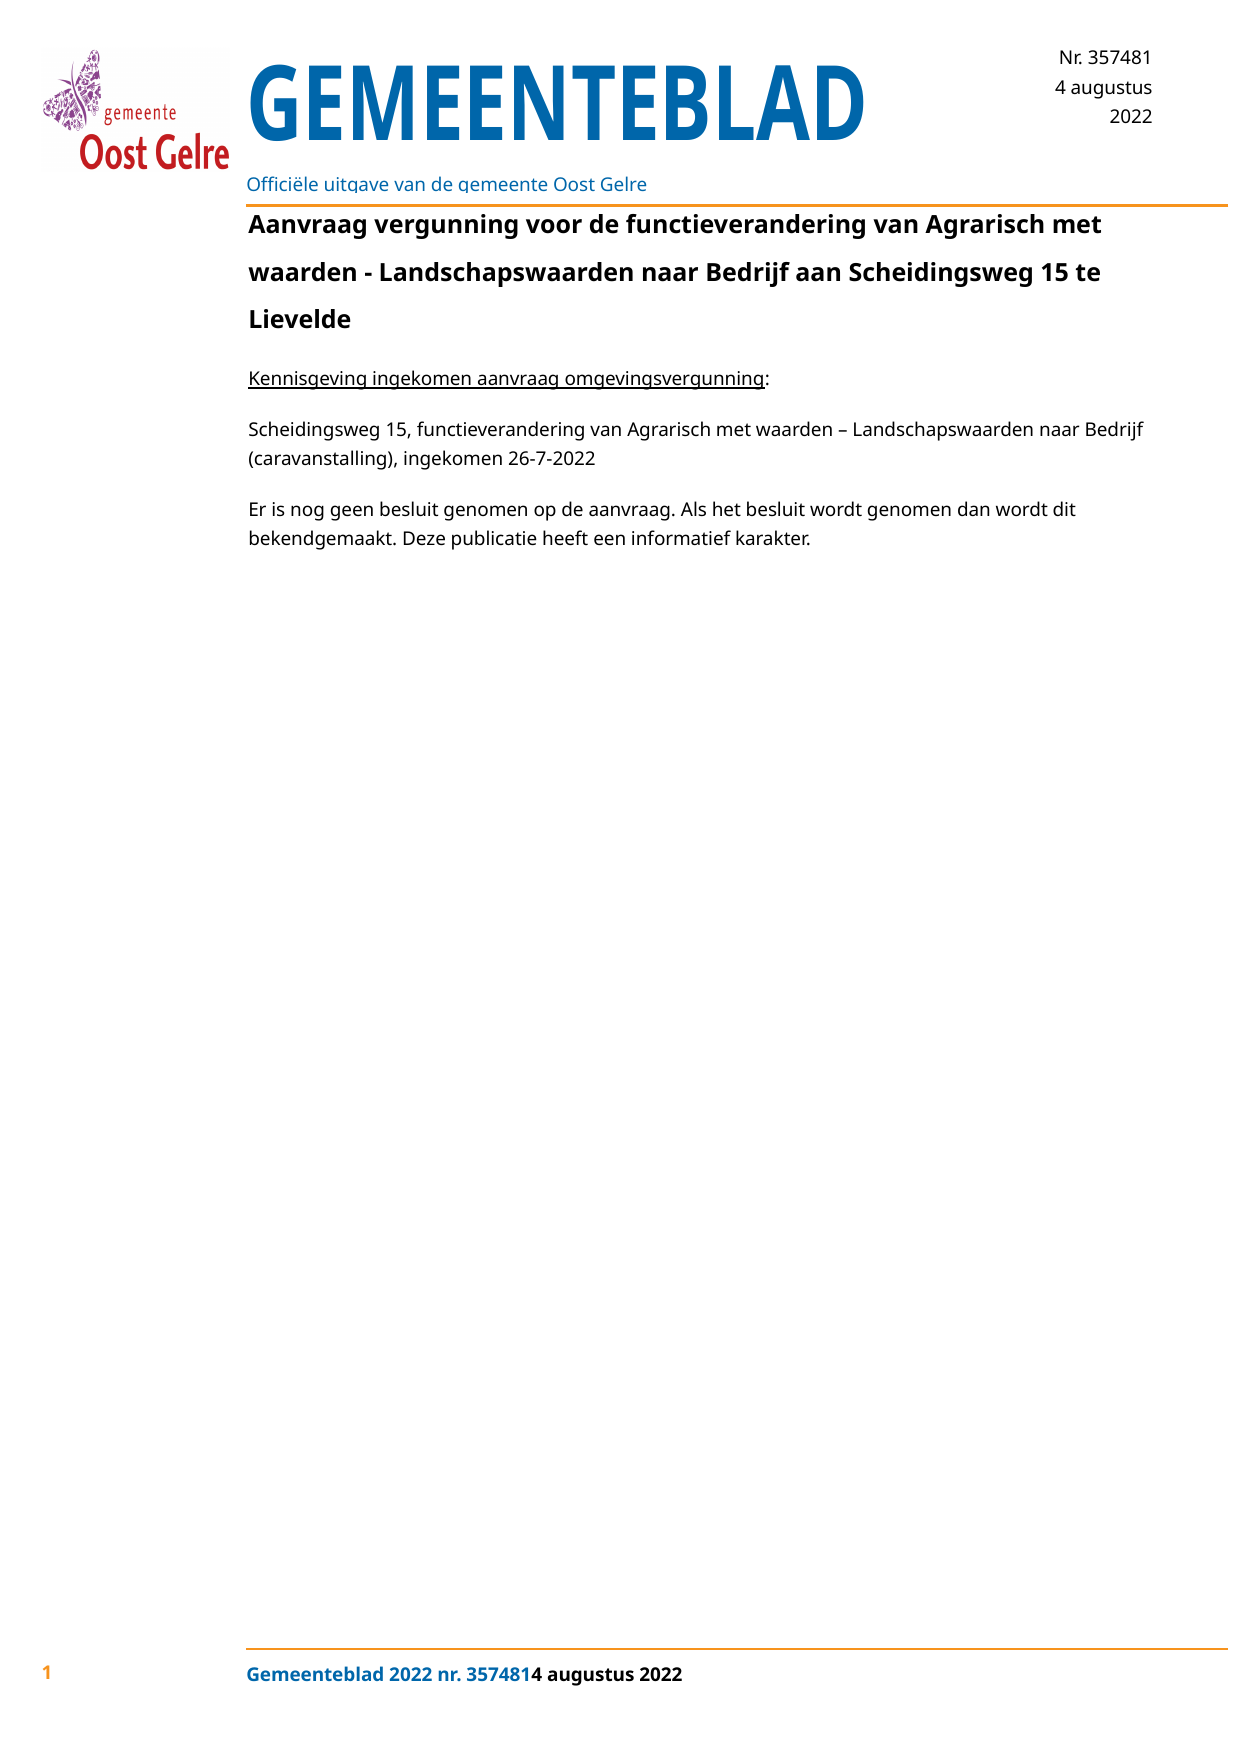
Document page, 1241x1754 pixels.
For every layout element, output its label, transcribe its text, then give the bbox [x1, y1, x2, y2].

text Scheidingsweg 15, functieverandering van Agrarisch met waarden – Landschapswaarden naar Bedrijf (caravanstalling), ingekomen 26-7-2022 [248, 416, 1152, 471]
text Kennisgeving ingekomen aanvraag omgevingsvergunning: [248, 366, 1152, 391]
text Er is nog geen besluit genomen op de aanvraag. Als het besluit wordt genomen dan wordt dit bekendgemaakt. Deze publicatie heeft een informatief karakter. [248, 496, 1152, 551]
text Aanvraag vergunning voor de functieverandering van Agrarisch met waarden - Landschapswaarden naar Bedrijf aan Scheidingsweg 15 te Lievelde [248, 207, 1152, 336]
picture [41, 47, 231, 172]
